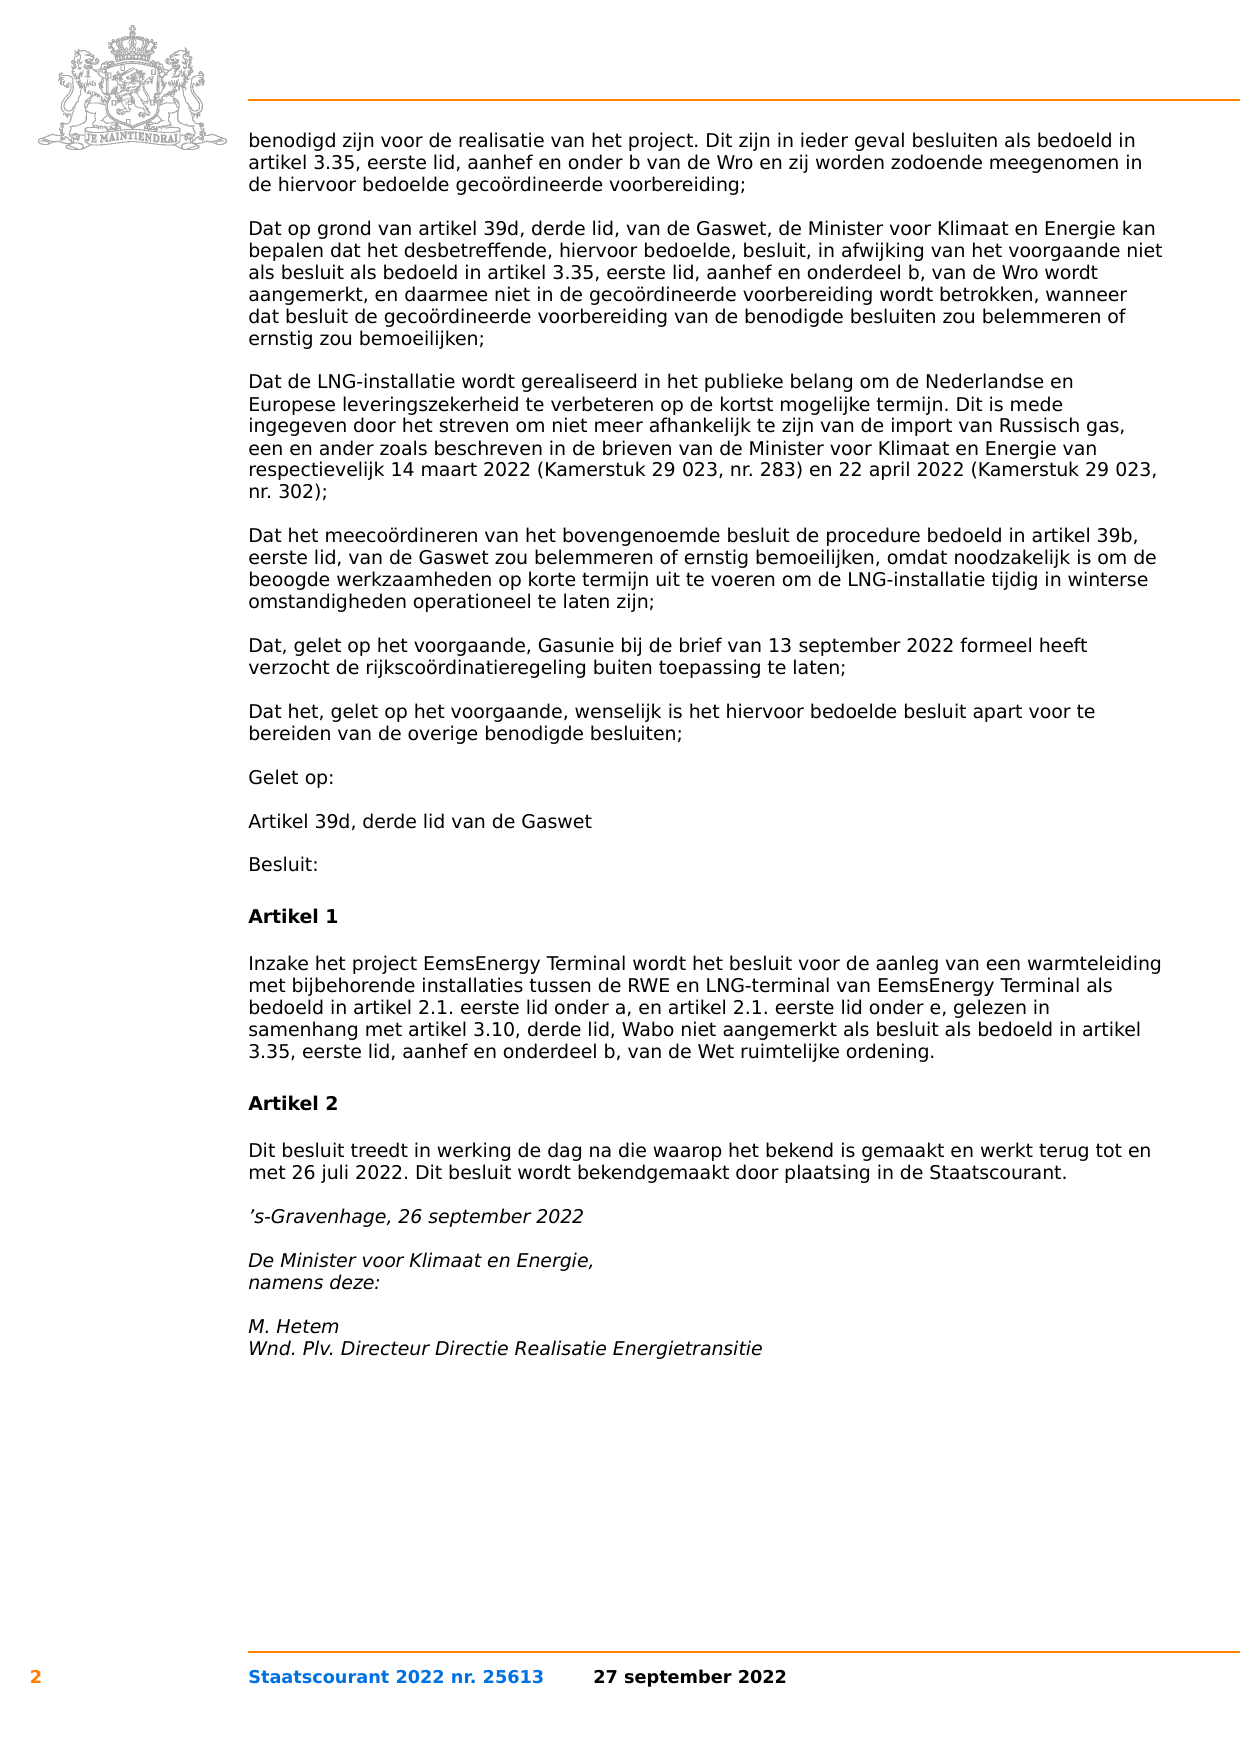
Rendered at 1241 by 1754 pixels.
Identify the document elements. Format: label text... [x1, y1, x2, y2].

text Gelet op: [248, 767, 1163, 789]
text Artikel 39d, derde lid van de Gaswet [248, 811, 1163, 832]
text Dit besluit treedt in werking de dag na die waarop het bekend is gemaakt en werkt terug tot en met 26 juli 2022. Dit besluit wordt bekendgemaakt door plaatsing in de Staatscourant. [248, 1140, 1163, 1184]
text Inzake het project EemsEnergy Terminal wordt het besluit voor de aanleg van een warmteleiding met bijbehorende installaties tussen de RWE en LNG-terminal van EemsEnergy Terminal als bedoeld in artikel 2.1. eerste lid onder a, en artikel 2.1. eerste lid onder e, gelezen in samenhang met artikel 3.10, derde lid, Wabo niet aangemerkt als besluit als bedoeld in artikel 3.35, eerste lid, aanhef en onderdeel b, van de Wet ruimtelijke ordening. [248, 953, 1163, 1063]
text Dat de LNG-installatie wordt gerealiseerd in het publieke belang om de Nederlandse en Europese leveringszekerheid te verbeteren op de kortst mogelijke termijn. Dit is mede ingegeven door het streven om niet meer afhankelijk te zijn van de import van Russisch gas, een en ander zoals beschreven in de brieven van de Minister voor Klimaat en Energie van respectievelijk 14 maart 2022 (Kamerstuk 29 023, nr. 283) en 22 april 2022 (Kamerstuk 29 023, nr. 302); [248, 371, 1163, 503]
text benodigd zijn voor de realisatie van het project. Dit zijn in ieder geval besluiten als bedoeld in artikel 3.35, eerste lid, aanhef en onder b van de Wro en zij worden zodoende meegenomen in de hiervoor bedoelde gecoördineerde voorbereiding; [248, 130, 1163, 196]
text ’s-Gravenhage, 26 september 2022 [248, 1206, 1163, 1228]
text Dat het meecoördineren van het bovengenoemde besluit de procedure bedoeld in artikel 39b, eerste lid, van de Gaswet zou belemmeren of ernstig bemoeilijken, omdat noodzakelijk is om de beoogde werkzaamheden op korte termijn uit te voeren om de LNG-installatie tijdig in winterse omstandigheden operationeel te laten zijn; [248, 525, 1163, 613]
picture [38, 25, 227, 150]
subtitle Artikel 1 [248, 906, 1163, 928]
text Dat het, gelet op het voorgaande, wenselijk is het hiervoor bedoelde besluit apart voor te bereiden van de overige benodigde besluiten; [248, 701, 1163, 745]
text De Minister voor Klimaat en Energie, namens deze: M. Hetem Wnd. Plv. Directeur Directie Realisatie Energietransitie [248, 1250, 1163, 1360]
text Dat op grond van artikel 39d, derde lid, van de Gaswet, de Minister voor Klimaat en Energie kan bepalen dat het desbetreffende, hiervoor bedoelde, besluit, in afwijking van het voorgaande niet als besluit als bedoeld in artikel 3.35, eerste lid, aanhef en onderdeel b, van de Wro wordt aangemerkt, en daarmee niet in de gecoördineerde voorbereiding wordt betrokken, wanneer dat besluit de gecoördineerde voorbereiding van de benodigde besluiten zou belemmeren of ernstig zou bemoeilijken; [248, 218, 1163, 349]
subtitle Artikel 2 [248, 1093, 1163, 1115]
text Besluit: [248, 854, 1163, 876]
text Dat, gelet op het voorgaande, Gasunie bij de brief van 13 september 2022 formeel heeft verzocht de rijkscoördinatieregeling buiten toepassing te laten; [248, 635, 1163, 679]
